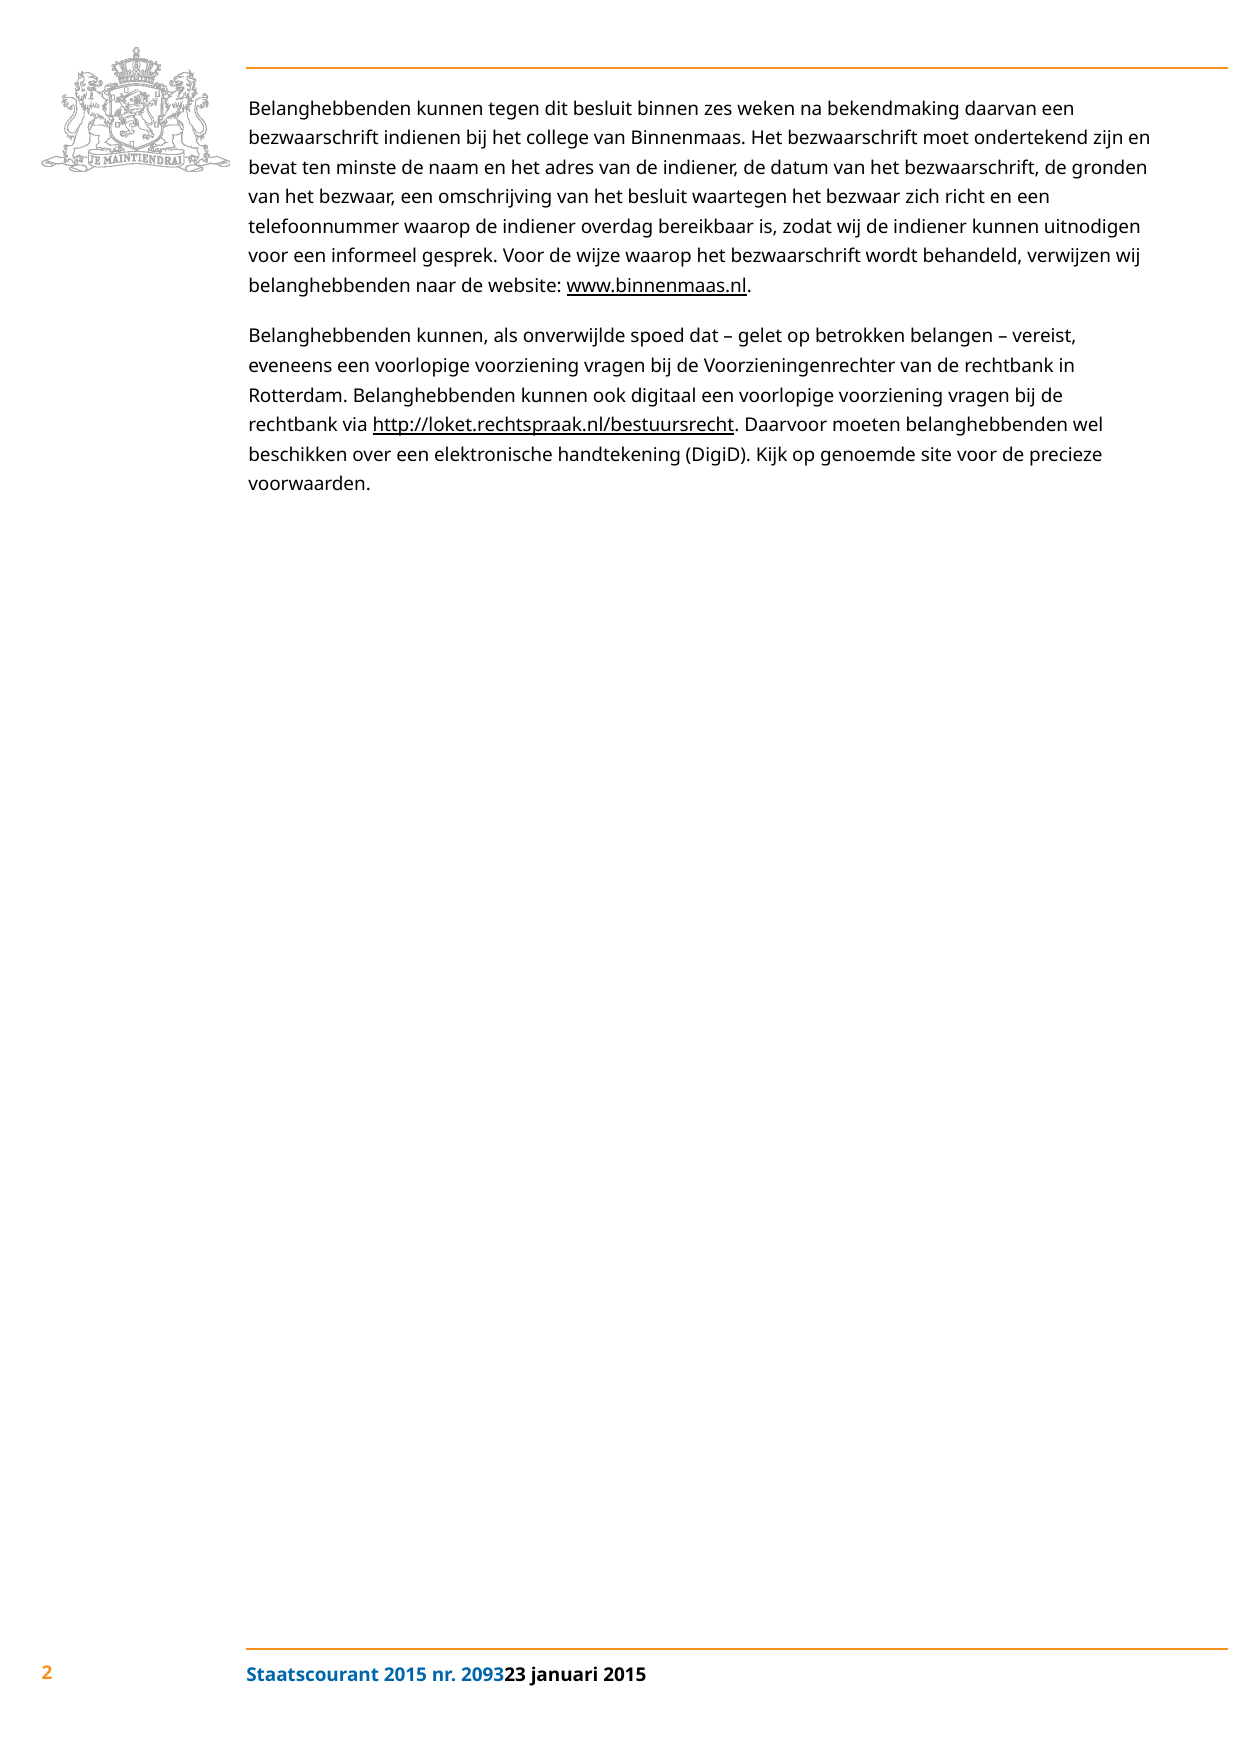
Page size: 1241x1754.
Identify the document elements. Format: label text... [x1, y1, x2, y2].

picture [41, 47, 231, 172]
text Belanghebbenden kunnen, als onverwijlde spoed dat – gelet op betrokken belangen – vereist, eveneens een voorlopige voorziening vragen bij de Voorzieningenrechter van de rechtbank in Rotterdam. Belanghebbenden kunnen ook digitaal een voorlopige voorziening vragen bij de rechtbank via http://loket.rechtspraak.nl/bestuursrecht. Daarvoor moeten belanghebbenden wel beschikken over een elektronische handtekening (DigiD). Kijk op genoemde site voor de precieze voorwaarden. [248, 323, 1152, 496]
text Belanghebbenden kunnen tegen dit besluit binnen zes weken na bekendmaking daarvan een bezwaarschrift indienen bij het college van Binnenmaas. Het bezwaarschrift moet ondertekend zijn en bevat ten minste de naam en het adres van de indiener, de datum van het bezwaarschrift, de gronden van het bezwaar, een omschrijving van het besluit waartegen het bezwaar zich richt en een telefoonnummer waarop de indiener overdag bereikbaar is, zodat wij de indiener kunnen uitnodigen voor een informeel gesprek. Voor de wijze waarop het bezwaarschrift wordt behandeld, verwijzen wij belanghebbenden naar de website: www.binnenmaas.nl. [248, 95, 1152, 298]
